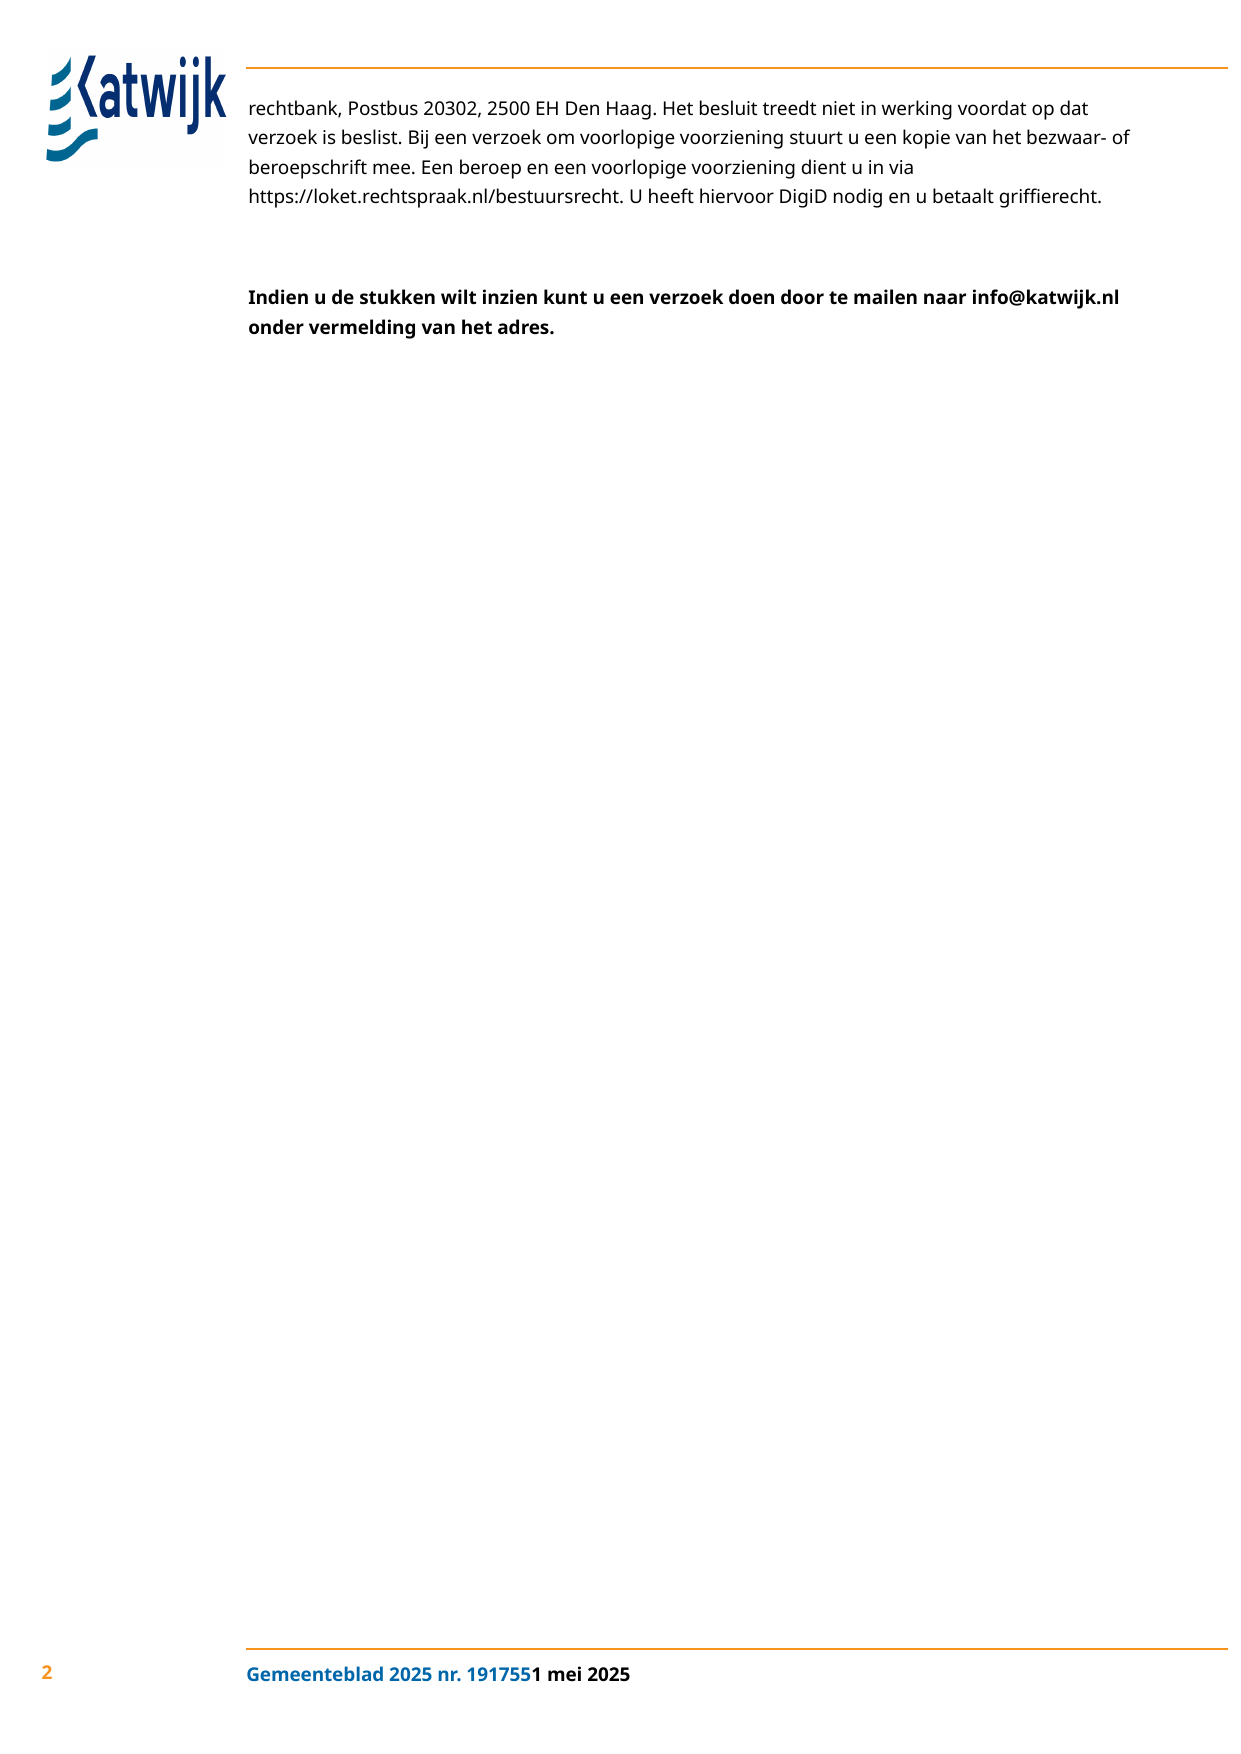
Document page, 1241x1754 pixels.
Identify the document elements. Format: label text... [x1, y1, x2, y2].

text Indien u de stukken wilt inzien kunt u een verzoek doen door te mailen naar info@katwijk.nl onder vermelding van het adres. [248, 284, 1152, 340]
picture [41, 47, 231, 172]
text rechtbank, Postbus 20302, 2500 EH Den Haag. Het besluit treedt niet in werking voordat op dat verzoek is beslist. Bij een verzoek om voorlopige voorziening stuurt u een kopie van het bezwaar- of beroepschrift mee. Een beroep en een voorlopige voorziening dient u in via https://loket.rechtspraak.nl/bestuursrecht. U heeft hiervoor DigiD nodig en u betaalt griffierecht. [248, 95, 1152, 209]
